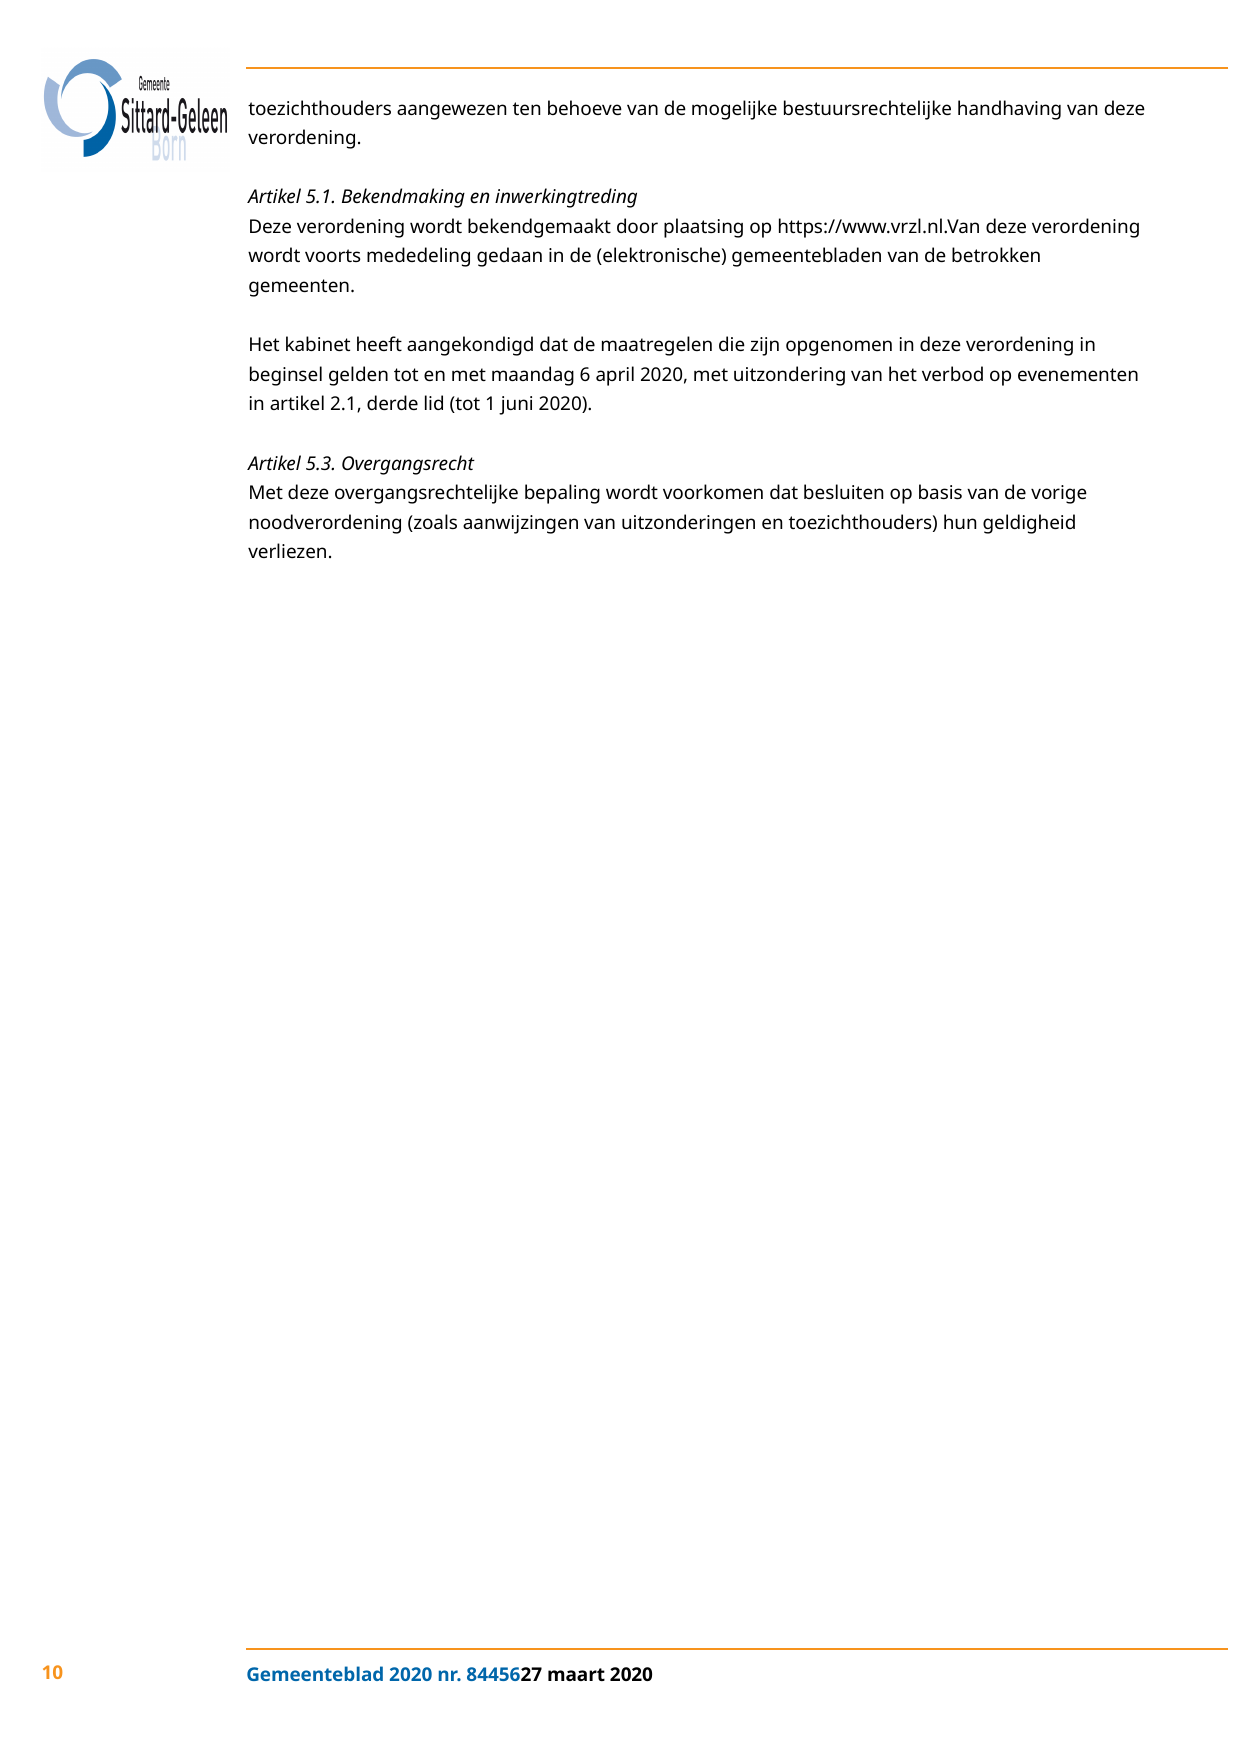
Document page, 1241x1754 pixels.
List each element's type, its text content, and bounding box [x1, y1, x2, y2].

text Deze verordening wordt bekendgemaakt door plaatsing op https://www.vrzl.nl.Van deze verordening wordt voorts mededeling gedaan in de (elektronische) gemeentebladen van de betrokken gemeenten. [248, 213, 1152, 298]
text Het kabinet heeft aangekondigd dat de maatregelen die zijn opgenomen in deze verordening in beginsel gelden tot en met maandag 6 april 2020, met uitzondering van het verbod op evenementen in artikel 2.1, derde lid (tot 1 juni 2020). [248, 331, 1152, 416]
text Met deze overgangsrechtelijke bepaling wordt voorkomen dat besluiten op basis van de vorige noodverordening (zoals aanwijzingen van uitzonderingen en toezichthouders) hun geldigheid verliezen. [248, 479, 1152, 564]
text toezichthouders aangewezen ten behoeve van de mogelijke bestuursrechtelijke handhaving van deze verordening. [248, 95, 1152, 150]
picture [41, 47, 231, 172]
text Artikel 5.1. Bekendmaking en inwerkingtreding [248, 183, 1152, 209]
text Artikel 5.3. Overgangsrecht [248, 450, 1152, 476]
